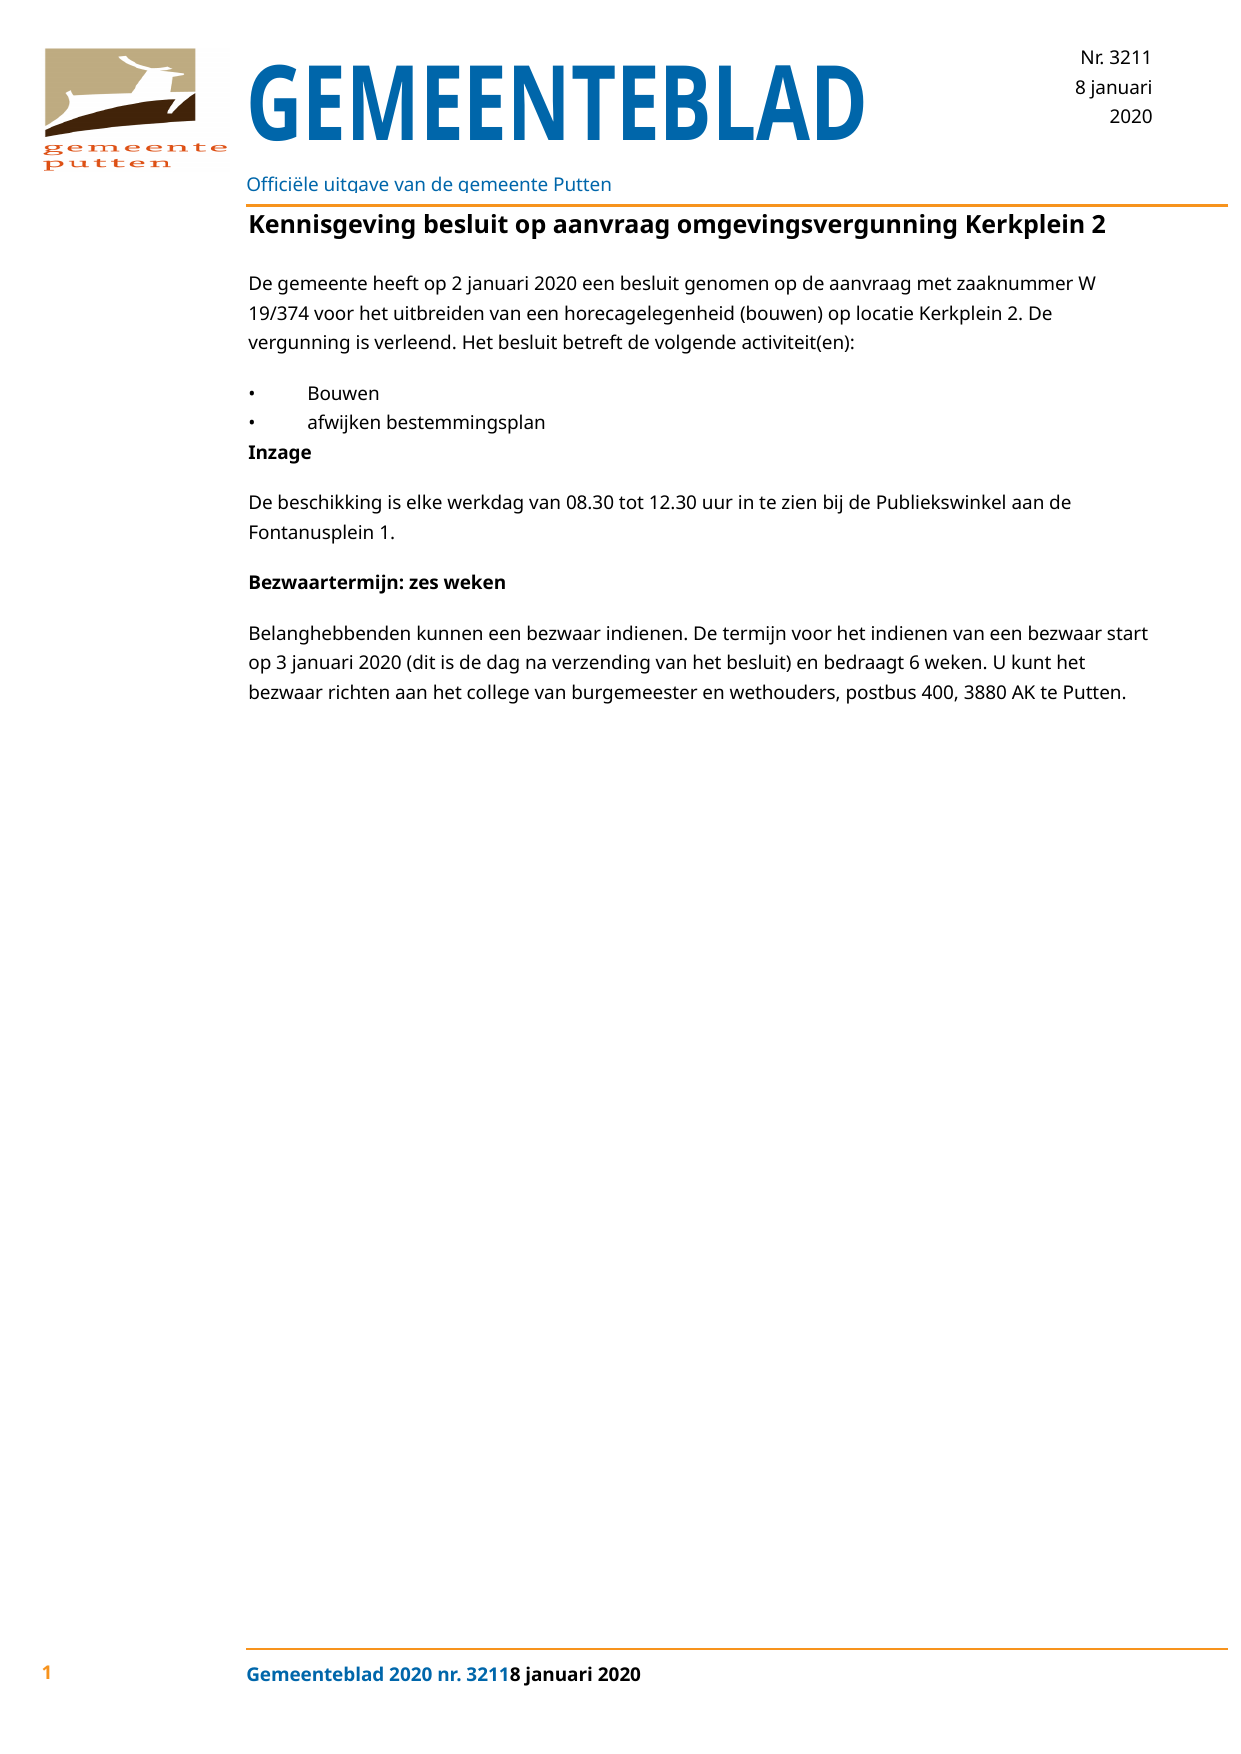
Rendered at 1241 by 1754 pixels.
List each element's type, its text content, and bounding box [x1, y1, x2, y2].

picture [41, 47, 231, 172]
list afwijken bestemmingsplan [248, 409, 1152, 435]
list Bouwen [248, 380, 1152, 406]
text Kennisgeving besluit op aanvraag omgevingsvergunning Kerkplein 2 [248, 207, 1152, 241]
text De gemeente heeft op 2 januari 2020 een besluit genomen op de aanvraag met zaaknummer W 19/374 voor het uitbreiden van een horecagelegenheid (bouwen) op locatie Kerkplein 2. De vergunning is verleend. Het besluit betreft de volgende activiteit(en): [248, 270, 1152, 355]
text Bezwaartermijn: zes weken [248, 569, 1152, 595]
text De beschikking is elke werkdag van 08.30 tot 12.30 uur in te zien bij de Publiekswinkel aan de Fontanusplein 1. [248, 489, 1152, 545]
text Inzage [248, 439, 1152, 465]
text Belanghebbenden kunnen een bezwaar indienen. De termijn voor het indienen van een bezwaar start op 3 januari 2020 (dit is de dag na verzending van het besluit) en bedraagt 6 weken. U kunt het bezwaar richten aan het college van burgemeester en wethouders, postbus 400, 3880 AK te Putten. [248, 620, 1152, 705]
